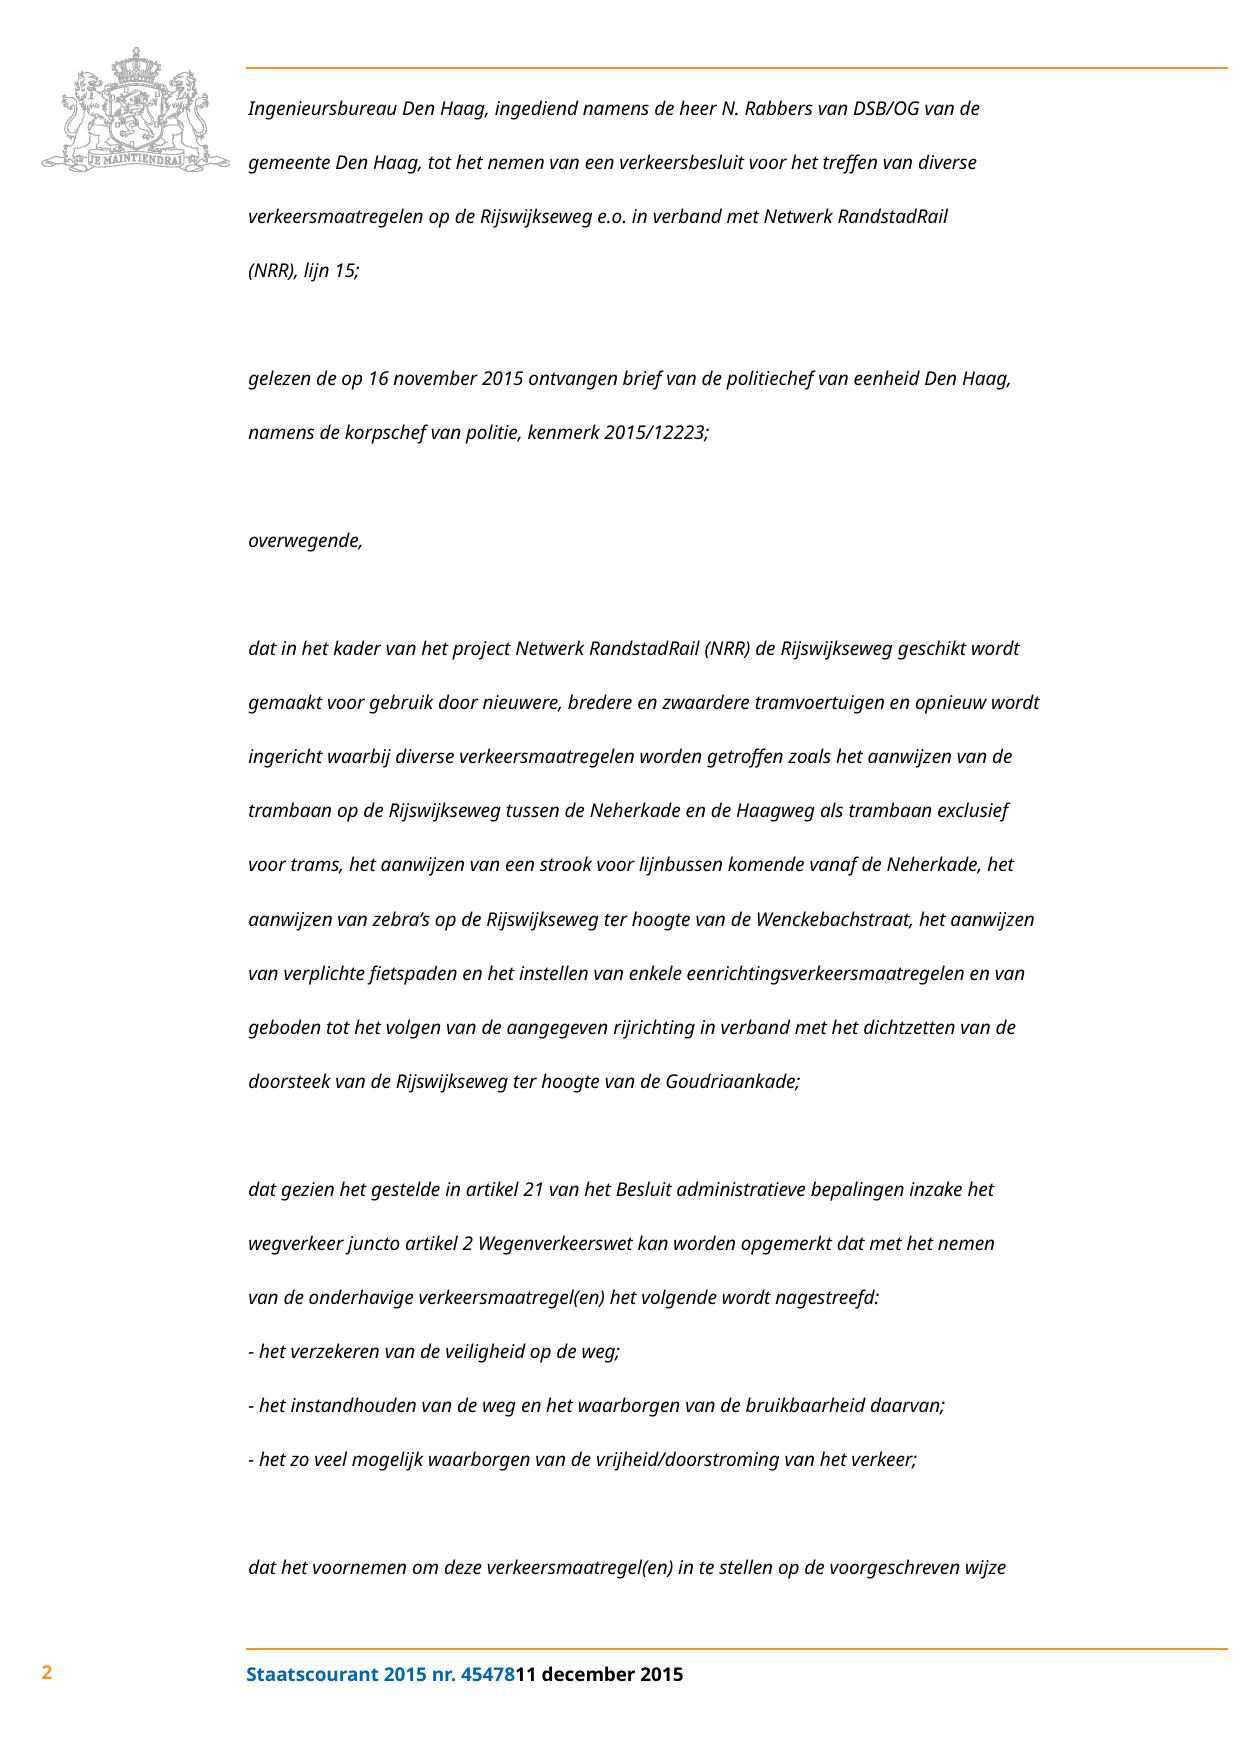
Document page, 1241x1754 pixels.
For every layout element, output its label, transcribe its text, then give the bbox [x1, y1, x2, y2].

text voor trams, het aanwijzen van een strook voor lijnbussen komende vanaf de Neherkade, het [248, 852, 1152, 877]
text van verplichte fietspaden en het instellen van enkele eenrichtingsverkeersmaatregelen en van [248, 960, 1152, 986]
text gemeente Den Haag, tot het nemen van een verkeersbesluit voor het treffen van diverse [248, 149, 1152, 174]
text trambaan op de Rijswijkseweg tussen de Neherkade en de Haagweg als trambaan exclusief [248, 798, 1152, 823]
text ingericht waarbij diverse verkeersmaatregelen worden getroffen zoals het aanwijzen van de [248, 743, 1152, 769]
text (NRR), lijn 15; [248, 257, 1152, 283]
text van de onderhavige verkeersmaatregel(en) het volgende wordt nagestreefd: [248, 1284, 1152, 1310]
text Ingenieursbureau Den Haag, ingediend namens de heer N. Rabbers van DSB/OG van de [248, 95, 1152, 121]
text dat gezien het gestelde in artikel 21 van het Besluit administratieve bepalingen inzake het [248, 1176, 1152, 1202]
text wegverkeer juncto artikel 2 Wegenverkeerswet kan worden opgemerkt dat met het nemen [248, 1230, 1152, 1256]
text doorsteek van de Rijswijkseweg ter hoogte van de Goudriaankade; [248, 1068, 1152, 1094]
text gelezen de op 16 november 2015 ontvangen brief van de politiechef van eenheid Den Haag, [248, 365, 1152, 391]
picture [41, 47, 231, 172]
text - het verzekeren van de veiligheid op de weg; [248, 1338, 1152, 1364]
text aanwijzen van zebra’s op de Rijswijkseweg ter hoogte van de Wenckebachstraat, het aanwijzen [248, 906, 1152, 931]
text gemaakt voor gebruik door nieuwere, bredere en zwaardere tramvoertuigen en opnieuw wordt [248, 689, 1152, 715]
text namens de korpschef van politie, kenmerk 2015/12223; [248, 419, 1152, 445]
text - het zo veel mogelijk waarborgen van de vrijheid/doorstroming van het verkeer; [248, 1446, 1152, 1472]
text overwegende, [248, 527, 1152, 553]
text geboden tot het volgen van de aangegeven rijrichting in verband met het dichtzetten van de [248, 1014, 1152, 1039]
text - het instandhouden van de weg en het waarborgen van de bruikbaarheid daarvan; [248, 1392, 1152, 1418]
text dat het voornemen om deze verkeersmaatregel(en) in te stellen op de voorgeschreven wijze [248, 1554, 1152, 1580]
text dat in het kader van het project Netwerk RandstadRail (NRR) de Rijswijkseweg geschikt wordt [248, 635, 1152, 661]
text verkeersmaatregelen op de Rijswijkseweg e.o. in verband met Netwerk RandstadRail [248, 203, 1152, 229]
